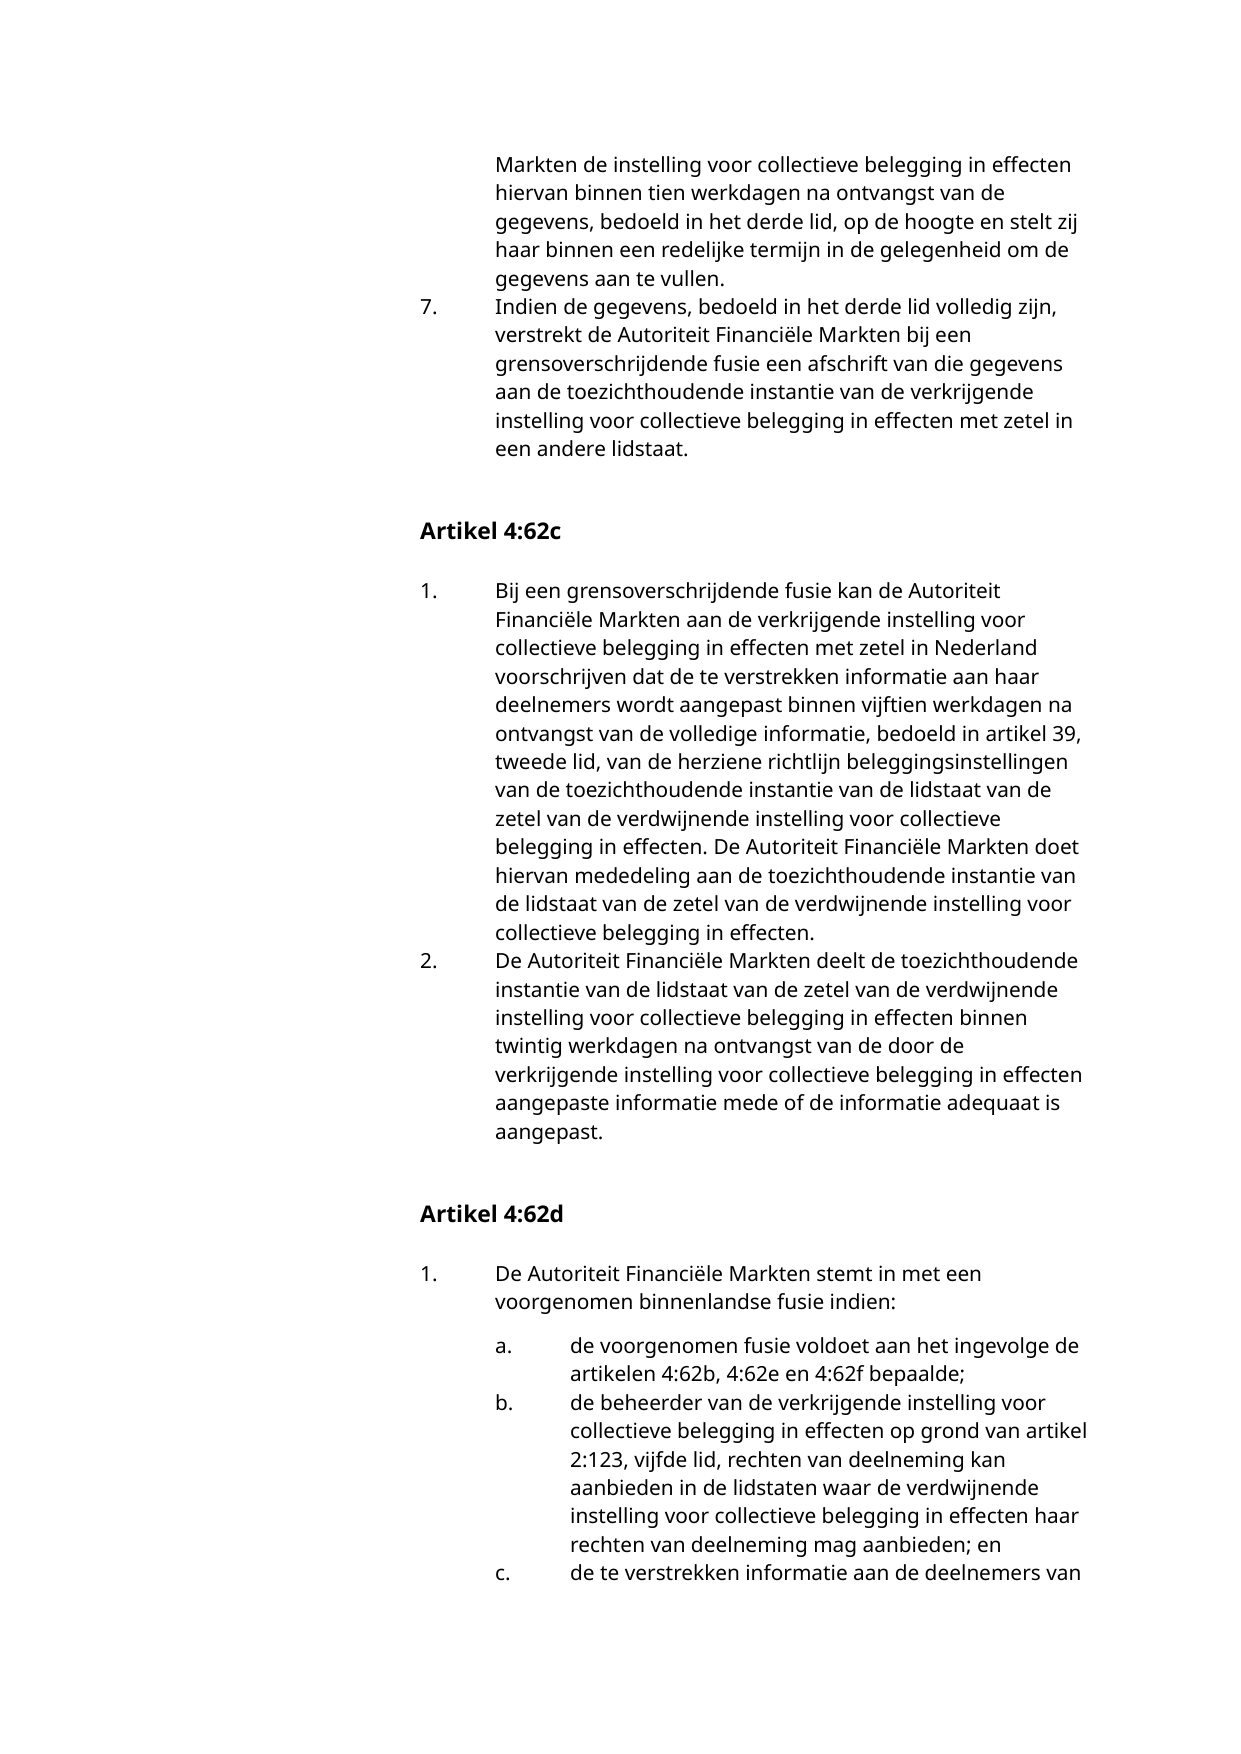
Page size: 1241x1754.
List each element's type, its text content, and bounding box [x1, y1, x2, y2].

list De Autoriteit Financiële Markten deelt de toezichthoudende instantie van de lidstaat van de zetel van de verdwijnende instelling voor collectieve belegging in effecten binnen twintig werkdagen na ontvangst van de door de verkrijgende instelling voor collectieve belegging in effecten aangepaste informatie mede of de informatie adequaat is aangepast. [420, 946, 1090, 1145]
list Indien de gegevens, bedoeld in het derde lid volledig zijn, verstrekt de Autoriteit Financiële Markten bij een grensoverschrijdende fusie een afschrift van die gegevens aan de toezichthoudende instantie van de verkrijgende instelling voor collectieve belegging in effecten met zetel in een andere lidstaat. [420, 292, 1090, 463]
list De Autoriteit Financiële Markten stemt in met een voorgenomen binnenlandse fusie indien: [420, 1259, 1090, 1316]
list de beheerder van de verkrijgende instelling voor collectieve belegging in effecten op grond van artikel 2:123, vijfde lid, rechten van deelneming kan aanbieden in de lidstaten waar de verdwijnende instelling voor collectieve belegging in effecten haar rechten van deelneming mag aanbieden; en [495, 1388, 1090, 1558]
subtitle Artikel 4:62d [420, 1198, 1090, 1229]
list Bij een grensoverschrijdende fusie kan de Autoriteit Financiële Markten aan de verkrijgende instelling voor collectieve belegging in effecten met zetel in Nederland voorschrijven dat de te verstrekken informatie aan haar deelnemers wordt aangepast binnen vijftien werkdagen na ontvangst van de volledige informatie, bedoeld in artikel 39, tweede lid, van de herziene richtlijn beleggingsinstellingen van de toezichthoudende instantie van de lidstaat van de zetel van de verdwijnende instelling voor collectieve belegging in effecten. De Autoriteit Financiële Markten doet hiervan mededeling aan de toezichthoudende instantie van de lidstaat van de zetel van de verdwijnende instelling voor collectieve belegging in effecten. [420, 577, 1090, 946]
subtitle Artikel 4:62c [420, 515, 1090, 547]
list de voorgenomen fusie voldoet aan het ingevolge de artikelen 4:62b, 4:62e en 4:62f bepaalde; [495, 1331, 1090, 1388]
list de te verstrekken informatie aan de deelnemers van [495, 1558, 1090, 1587]
list Markten de instelling voor collectieve belegging in effecten hiervan binnen tien werkdagen na ontvangst van de gegevens, bedoeld in het derde lid, op de hoogte en stelt zij haar binnen een redelijke termijn in de gelegenheid om de gegevens aan te vullen. [420, 150, 1090, 292]
